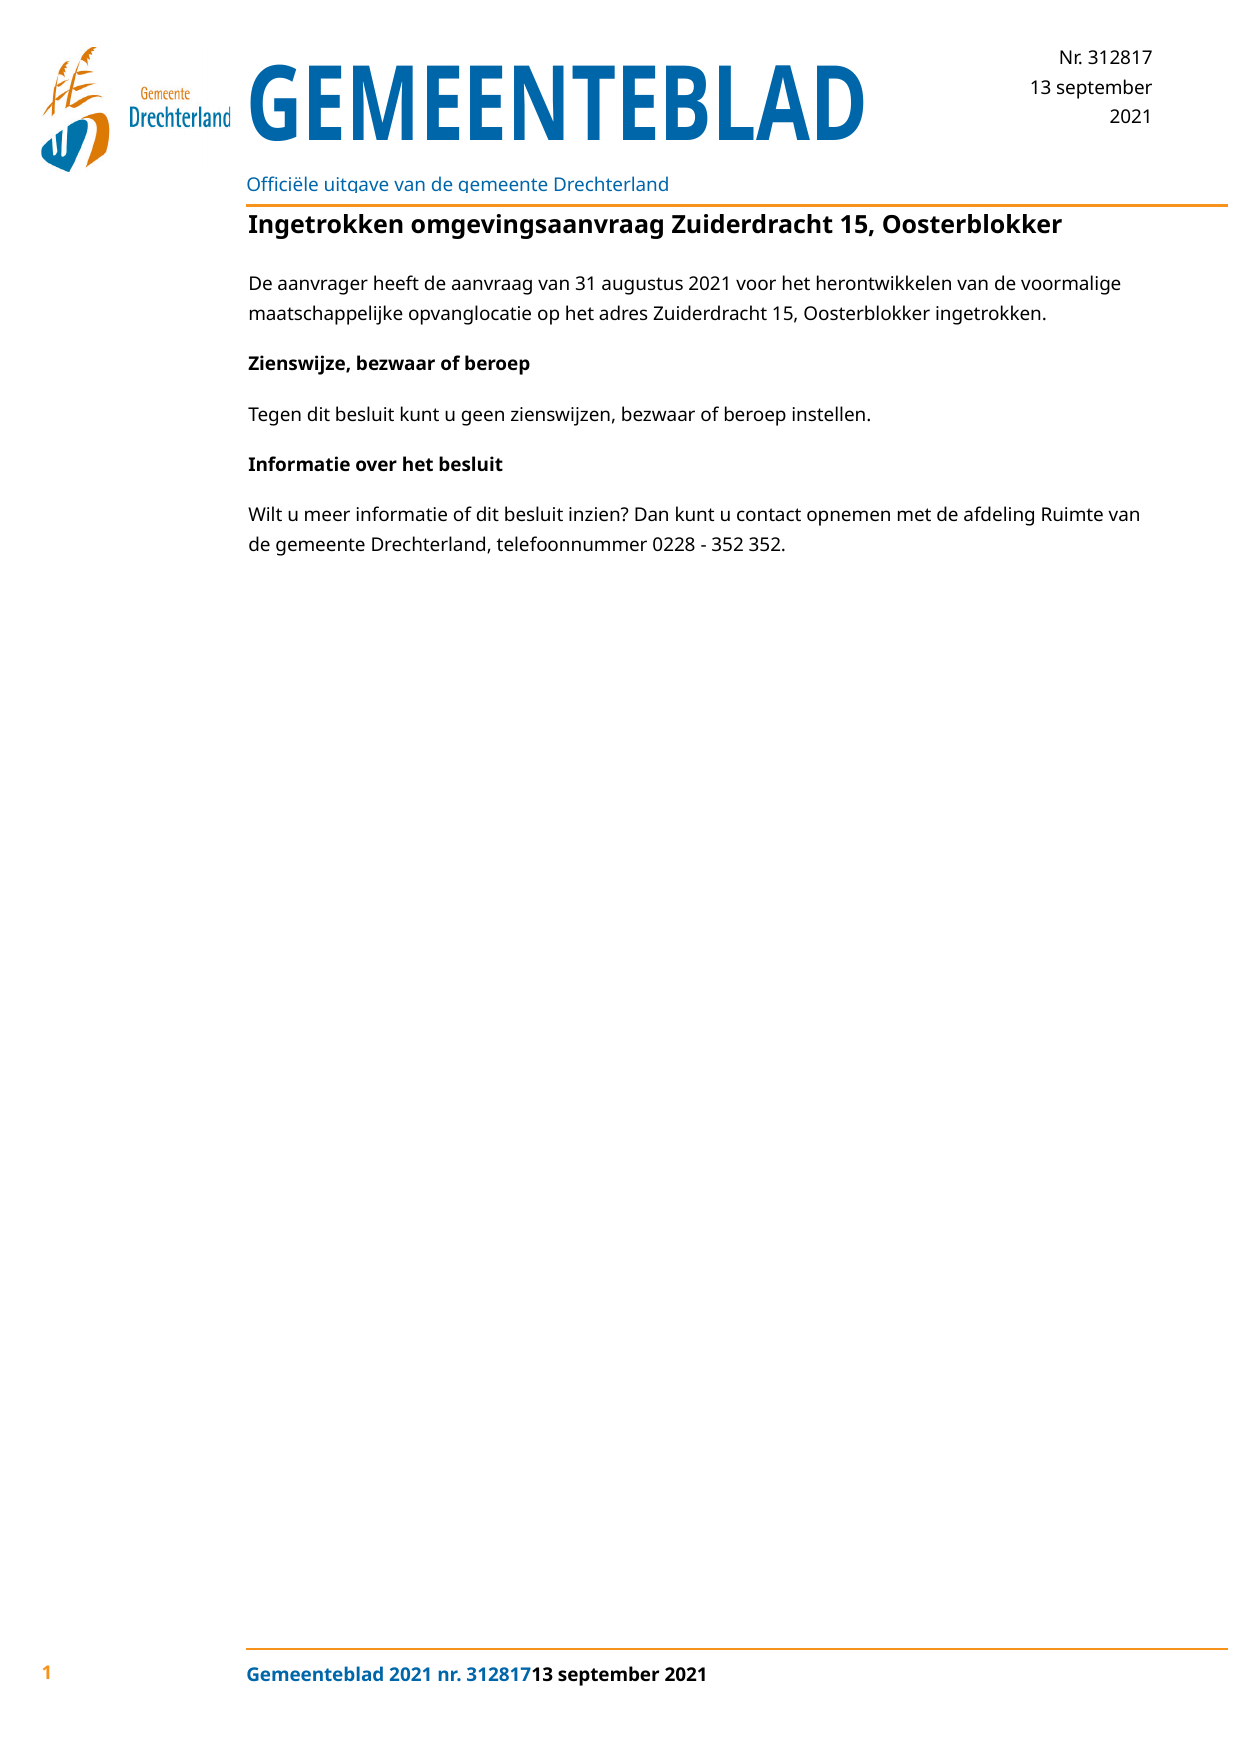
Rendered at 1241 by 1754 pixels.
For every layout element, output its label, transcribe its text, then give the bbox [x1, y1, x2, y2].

text De aanvrager heeft de aanvraag van 31 augustus 2021 voor het herontwikkelen van de voormalige maatschappelijke opvanglocatie op het adres Zuiderdracht 15, Oosterblokker ingetrokken. [248, 270, 1152, 326]
text Wilt u meer informatie of dit besluit inzien? Dan kunt u contact opnemen met de afdeling Ruimte van de gemeente Drechterland, telefoonnummer 0228 - 352 352. [248, 502, 1152, 557]
picture [226, 115, 231, 124]
text Zienswijze, bezwaar of beroep [248, 350, 1152, 376]
picture [41, 47, 231, 172]
text Tegen dit besluit kunt u geen zienswijzen, bezwaar of beroep instellen. [248, 401, 1152, 426]
picture [41, 158, 64, 172]
text Ingetrokken omgevingsaanvraag Zuiderdracht 15, Oosterblokker [248, 207, 1152, 241]
text Informatie over het besluit [248, 451, 1152, 477]
